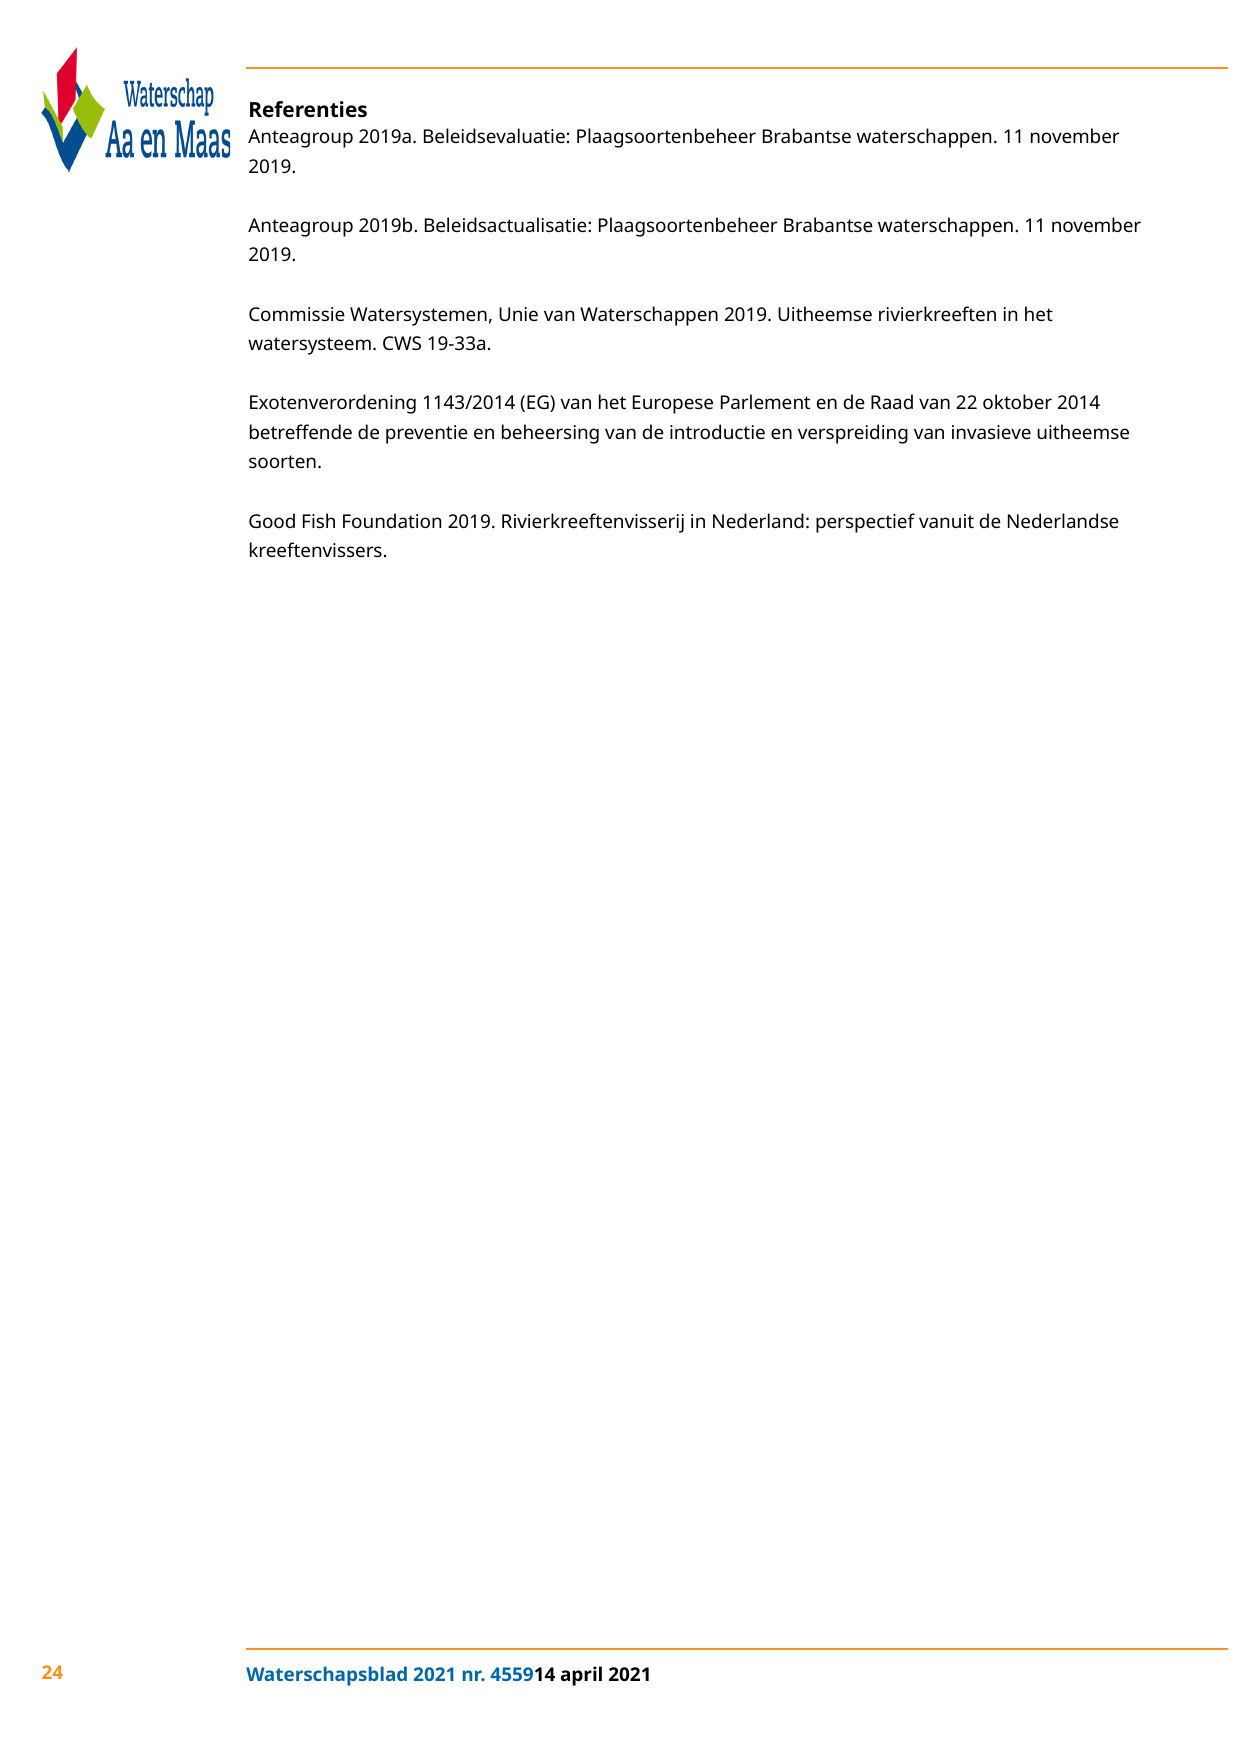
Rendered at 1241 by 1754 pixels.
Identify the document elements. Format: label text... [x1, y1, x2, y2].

text Anteagroup 2019b. Beleidsactualisatie: Plaagsoortenbeheer Brabantse waterschappen. 11 november 2019. [248, 212, 1152, 267]
picture [41, 47, 231, 172]
text Referenties [248, 95, 1152, 123]
text Anteagroup 2019a. Beleidsevaluatie: Plaagsoortenbeheer Brabantse waterschappen. 11 november 2019. [248, 123, 1152, 179]
text Exotenverordening 1143/2014 (EG) van het Europese Parlement en de Raad van 22 oktober 2014 betreffende de preventie en beheersing van de introductie en verspreiding van invasieve uitheemse soorten. [248, 389, 1152, 474]
text Good Fish Foundation 2019. Rivierkreeftenvisserij in Nederland: perspectief vanuit de Nederlandse kreeftenvissers. [248, 508, 1152, 563]
text Commissie Watersystemen, Unie van Waterschappen 2019. Uitheemse rivierkreeften in het watersysteem. CWS 19-33a. [248, 301, 1152, 356]
